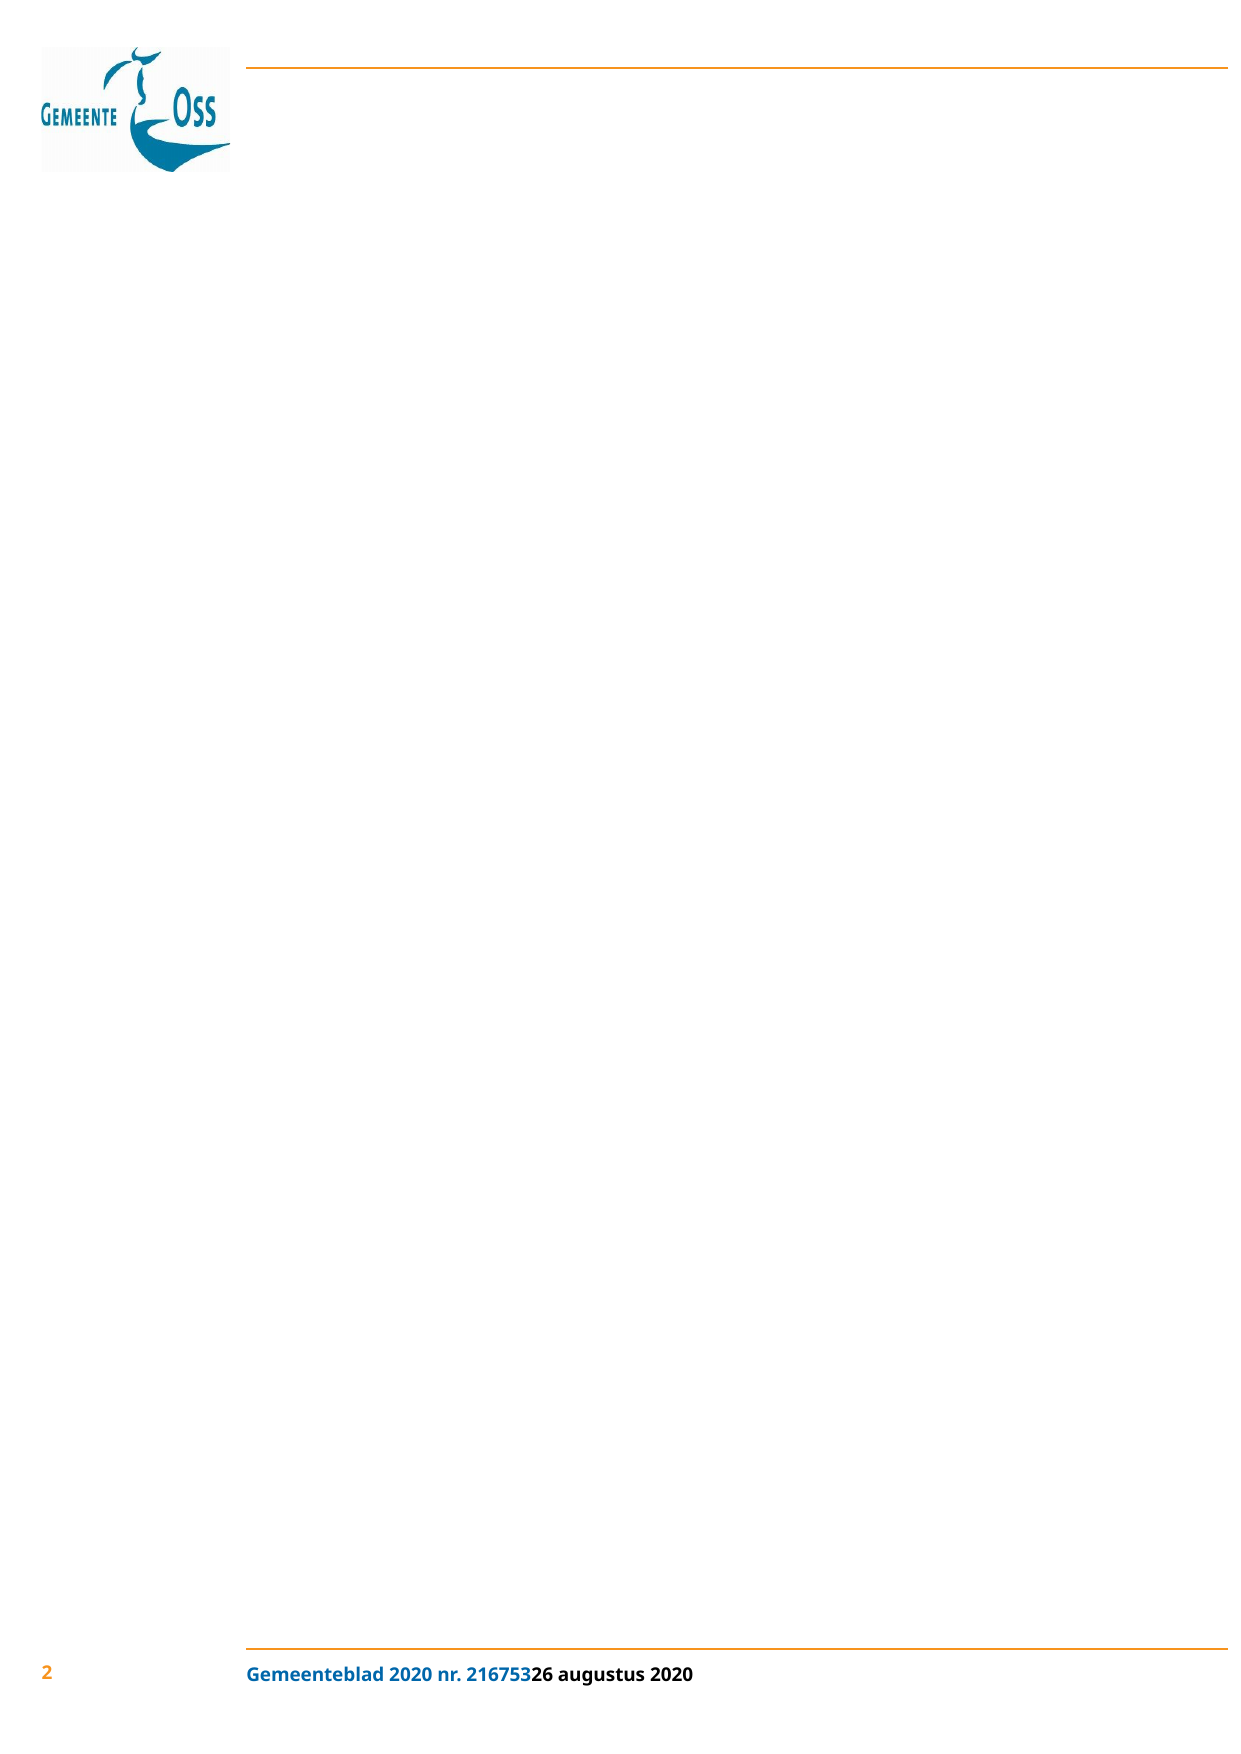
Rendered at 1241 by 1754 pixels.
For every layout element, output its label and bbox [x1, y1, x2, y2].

picture [41, 47, 231, 172]
